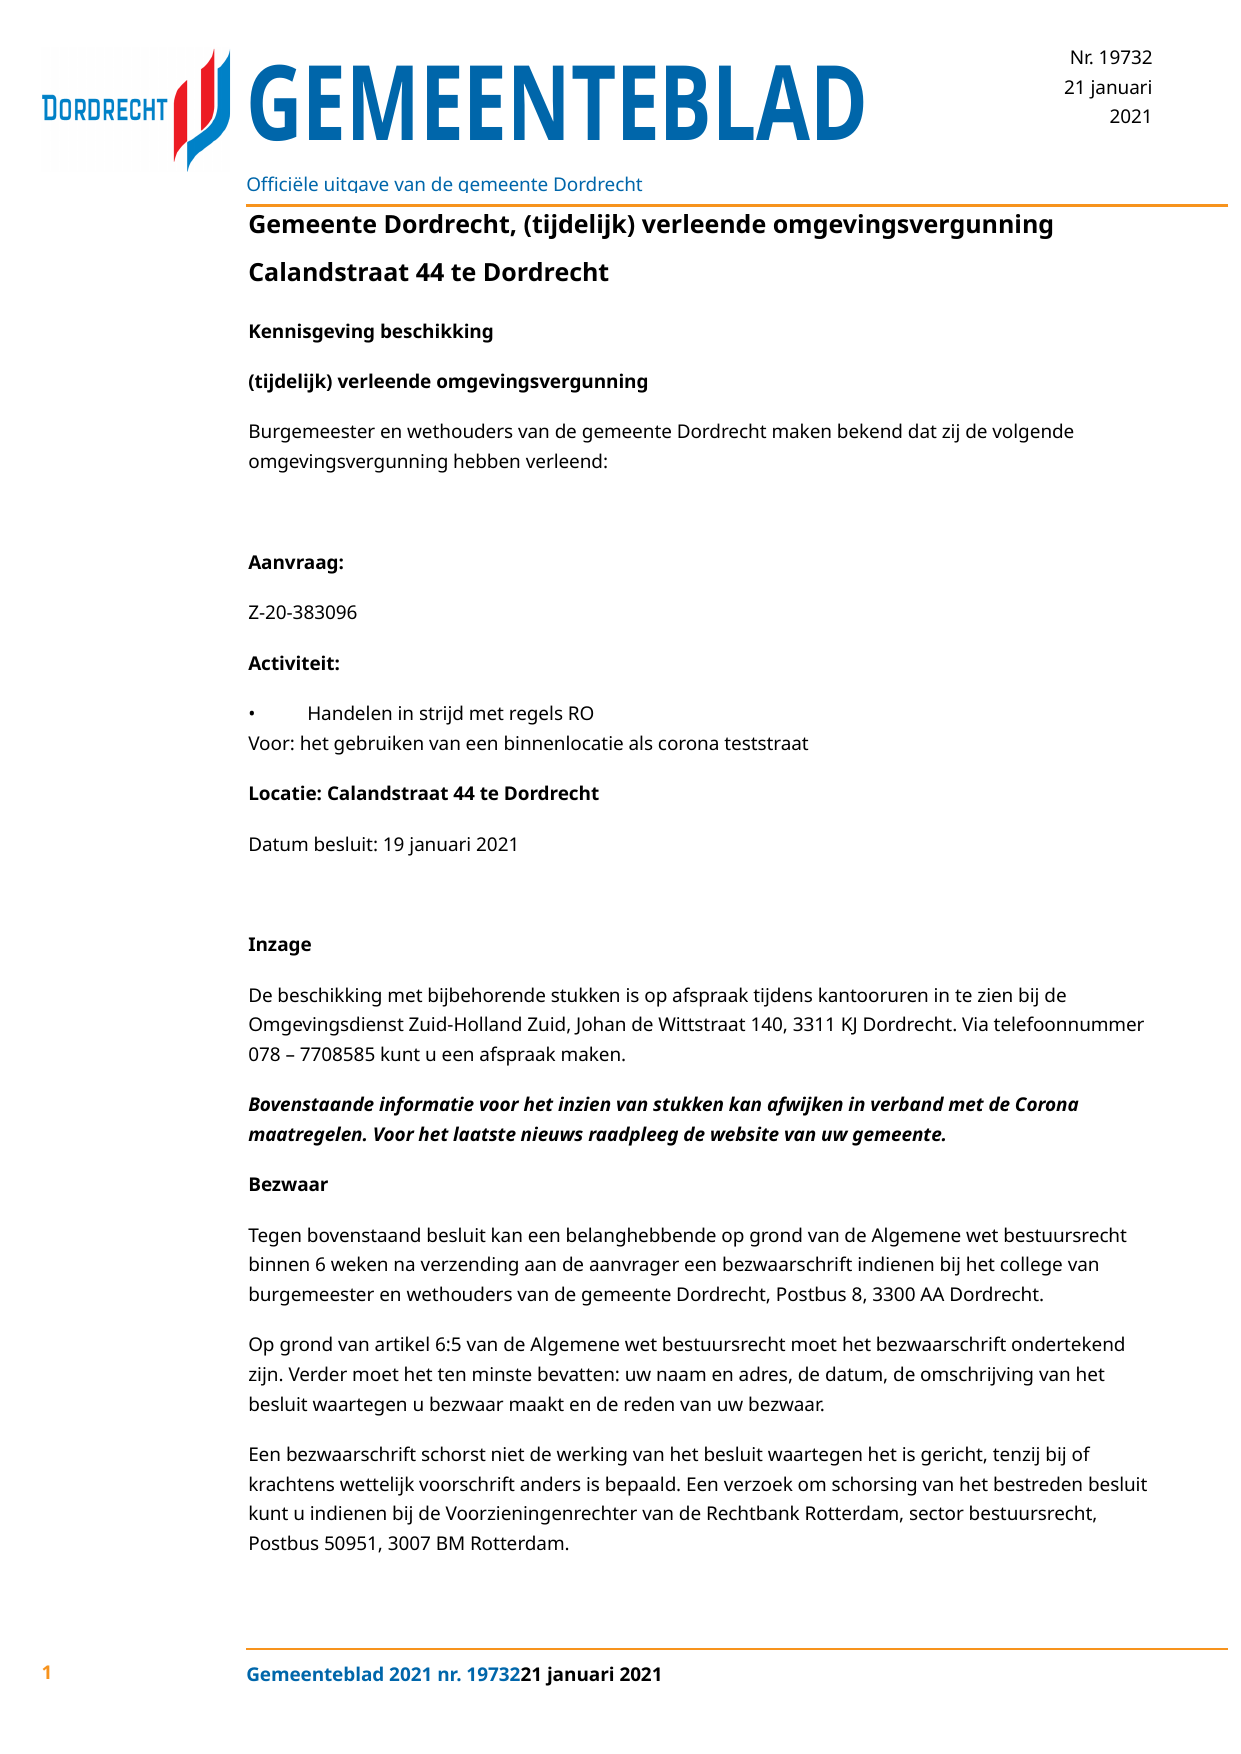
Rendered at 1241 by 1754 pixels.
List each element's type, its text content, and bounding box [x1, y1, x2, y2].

text Een bezwaarschrift schorst niet de werking van het besluit waartegen het is gericht, tenzij bij of krachtens wettelijk voorschrift anders is bepaald. Een verzoek om schorsing van het bestreden besluit kunt u indienen bij de Voorzieningenrechter van de Rechtbank Rotterdam, sector bestuursrecht, Postbus 50951, 3007 BM Rotterdam. [248, 1441, 1152, 1556]
text Bezwaar [248, 1172, 1152, 1197]
text (tijdelijk) verleende omgevingsvergunning [248, 368, 1152, 394]
text Z-20-383096 [248, 599, 1152, 625]
text Gemeente Dordrecht, (tijdelijk) verleende omgevingsvergunning Calandstraat 44 te Dordrecht [248, 207, 1152, 288]
text Datum besluit: 19 januari 2021 [248, 831, 1152, 857]
text Burgemeester en wethouders van de gemeente Dordrecht maken bekend dat zij de volgende omgevingsvergunning hebben verleend: [248, 419, 1152, 474]
picture [41, 47, 231, 172]
text Bovenstaande informatie voor het inzien van stukken kan afwijken in verband met de Corona maatregelen. Voor het laatste nieuws raadpleeg de website van uw gemeente. [248, 1092, 1152, 1147]
list Handelen in strijd met regels RO [248, 700, 1152, 726]
text De beschikking met bijbehorende stukken is op afspraak tijdens kantooruren in te zien bij de Omgevingsdienst Zuid-Holland Zuid, Johan de Wittstraat 140, 3311 KJ Dordrecht. Via telefoonnummer 078 – 7708585 kunt u een afspraak maken. [248, 982, 1152, 1067]
text Activiteit: [248, 650, 1152, 676]
text Locatie: Calandstraat 44 te Dordrecht [248, 780, 1152, 806]
text Op grond van artikel 6:5 van de Algemene wet bestuursrecht moet het bezwaarschrift ondertekend zijn. Verder moet het ten minste bevatten: uw naam en adres, de datum, de omschrijving van het besluit waartegen u bezwaar maakt en de reden van uw bezwaar. [248, 1332, 1152, 1417]
text Aanvraag: [248, 549, 1152, 575]
text Inzage [248, 932, 1152, 957]
text Tegen bovenstaand besluit kan een belanghebbende op grond van de Algemene wet bestuursrecht binnen 6 weken na verzending aan de aanvrager een bezwaarschrift indienen bij het college van burgemeester en wethouders van de gemeente Dordrecht, Postbus 8, 3300 AA Dordrecht. [248, 1222, 1152, 1307]
text Kennisgeving beschikking [248, 318, 1152, 344]
text Voor: het gebruiken van een binnenlocatie als corona teststraat [248, 730, 1152, 756]
